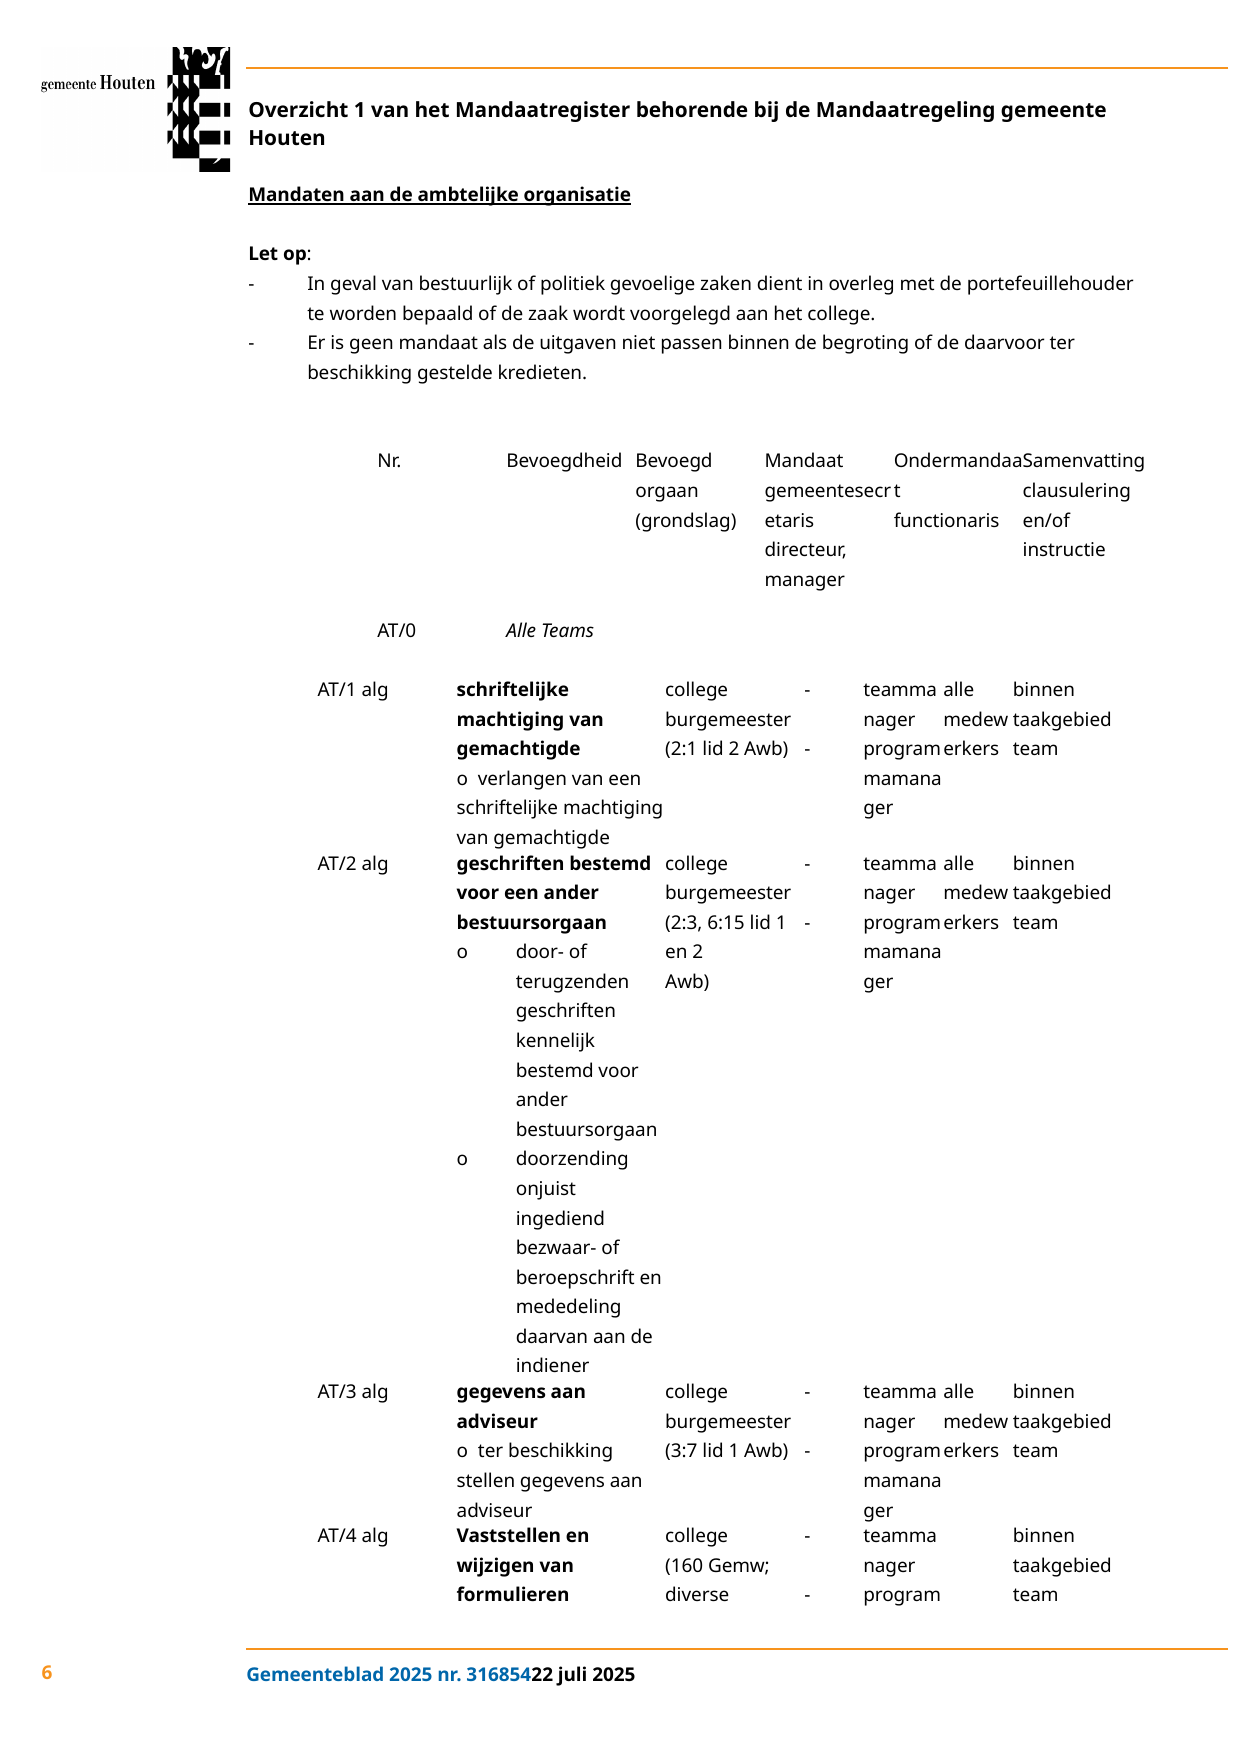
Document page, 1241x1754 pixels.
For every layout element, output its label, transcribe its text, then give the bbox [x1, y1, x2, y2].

table_cell [248, 850, 317, 1378]
table_header Mandaat gemeentesecretaris directeur, manager [764, 448, 893, 592]
table_cell [506, 592, 635, 617]
list In geval van bestuurlijk of politiek gevoelige zaken dient in overleg met de portefeuillehouder te worden bepaald of de zaak wordt voorgelegd aan het college. [248, 270, 1152, 325]
table_cell [894, 592, 1022, 617]
table_header [248, 676, 317, 850]
table_cell alle medewerkers [943, 1379, 1013, 1522]
table_header Bevoegd orgaan (grondslag) [635, 448, 764, 592]
table_cell AT/4 alg [318, 1523, 456, 1607]
table_cell [1023, 618, 1152, 643]
table_cell [635, 592, 764, 617]
table_header Bevoegdheid [506, 448, 635, 592]
table_header schriftelijke machtiging van gemachtigde o verlangen van een schriftelijke machtiging van gemachtigde [456, 676, 665, 850]
table_cell teammanager program [804, 1523, 943, 1607]
table_cell geschriften bestemd voor een ander bestuursorgaan door- of terugzenden geschriften kennelijk bestemd voor ander bestuursorgaan doorzending onjuist ingediend bezwaar- of beroepschrift en mededeling daarvan aan de indiener [456, 850, 665, 1378]
table_cell teammanager programmamanager [804, 850, 943, 1378]
list Er is geen mandaat als de uitgaven niet passen binnen de begroting of de daarvoor ter beschikking gestelde kredieten. [248, 329, 1152, 384]
table_cell [1023, 592, 1152, 617]
text Let op: [248, 241, 1152, 266]
table_cell binnen taakgebied team [1013, 1379, 1152, 1522]
table_cell college burgemeester (3:7 lid 1 Awb) [665, 1379, 804, 1522]
table_cell AT/2 alg [318, 850, 456, 1378]
text Mandaten aan de ambtelijke organisatie [248, 181, 1152, 207]
text Overzicht 1 van het Mandaatregister behorende bij de Mandaatregeling gemeente Houten [248, 95, 1152, 152]
table_cell [248, 1379, 317, 1522]
table_header binnen taakgebied team [1013, 676, 1152, 850]
table_cell [943, 1523, 1013, 1607]
table_cell gegevens aan adviseur o ter beschikking stellen gegevens aan adviseur [456, 1379, 665, 1522]
table_cell AT/0 [377, 618, 506, 643]
table_cell alle medewerkers [943, 850, 1013, 1378]
table_header alle medewerkers [943, 676, 1013, 850]
table_cell [377, 592, 506, 617]
table_header college burgemeester (2:1 lid 2 Awb) [665, 676, 804, 850]
table_cell binnen taakgebied team [1013, 1523, 1152, 1607]
table_cell Alle Teams [506, 618, 635, 643]
table_cell [248, 1523, 317, 1607]
table_header Nr. [377, 448, 506, 592]
table_cell [764, 618, 893, 643]
table_header [248, 448, 377, 592]
table_cell [764, 592, 893, 617]
picture [41, 47, 231, 172]
table_header Samenvatting clausulering en/of instructie [1023, 448, 1152, 592]
table_cell college burgemeester (2:3, 6:15 lid 1 en 2 Awb) [665, 850, 804, 1378]
table_header teammanager programmamanager [804, 676, 943, 850]
table_cell teammanager programmamanager [804, 1379, 943, 1522]
table_cell Vaststellen en wijzigen van formulieren [456, 1523, 665, 1607]
table_cell AT/3 alg [318, 1379, 456, 1522]
table_header AT/1 alg [318, 676, 456, 850]
table_cell [635, 618, 764, 643]
table_cell [894, 618, 1022, 643]
table_cell [248, 618, 377, 643]
table_header Ondermandaat functionaris [894, 448, 1022, 592]
table_cell binnen taakgebied team [1013, 850, 1152, 1378]
table_cell [248, 592, 377, 617]
table_cell college (160 Gemw; diverse [665, 1523, 804, 1607]
